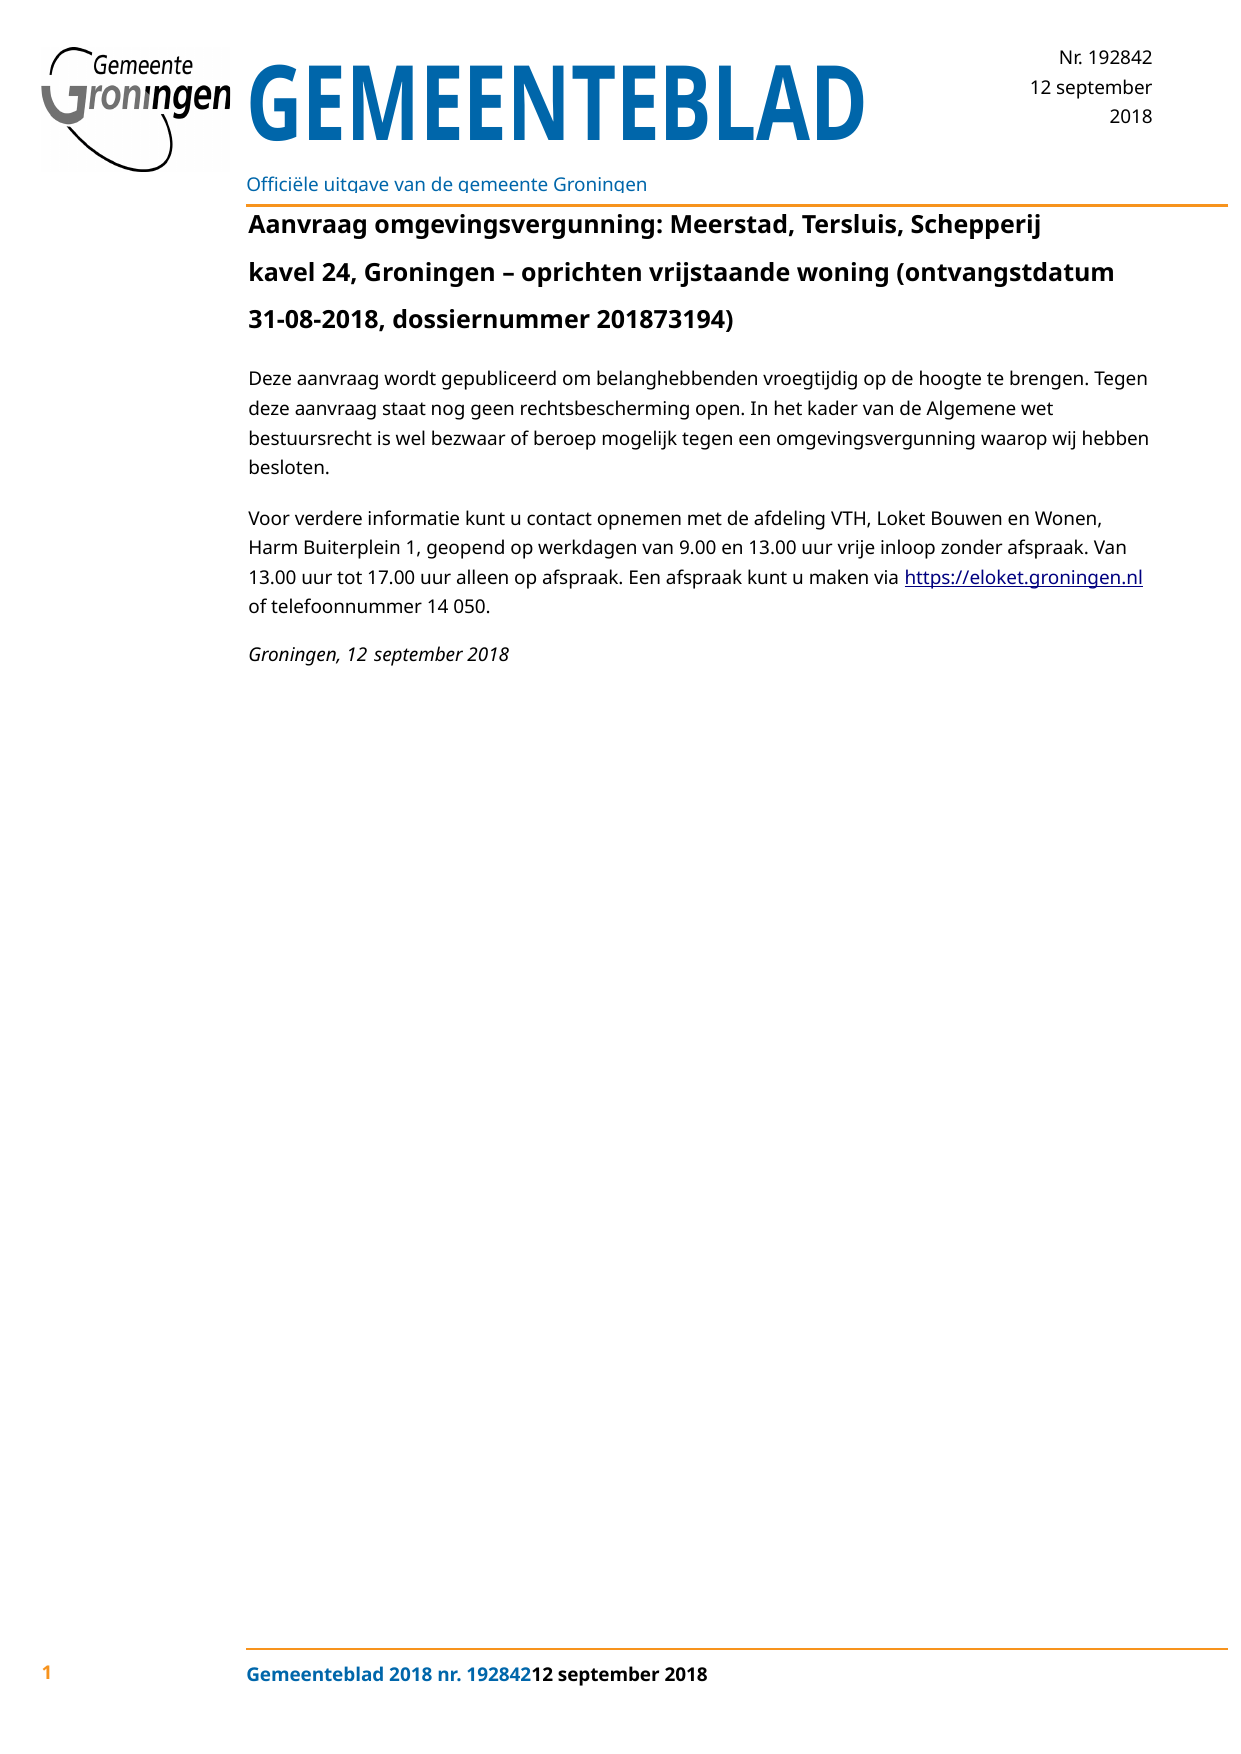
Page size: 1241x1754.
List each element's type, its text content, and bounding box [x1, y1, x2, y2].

picture [41, 47, 231, 172]
text Aanvraag omgevingsvergunning: Meerstad, Tersluis, Schepperij kavel 24, Groningen – oprichten vrijstaande woning (ontvangstdatum 31-08-2018, dossiernummer 201873194) [248, 207, 1152, 336]
text Deze aanvraag wordt gepubliceerd om belanghebbenden vroegtijdig op de hoogte te brengen. Tegen deze aanvraag staat nog geen rechtsbescherming open. In het kader van de Algemene wet bestuursrecht is wel bezwaar of beroep mogelijk tegen een omgevingsvergunning waarop wij hebben besloten. [248, 366, 1152, 480]
text Groningen, 12 september 2018 [248, 641, 1152, 667]
text Voor verdere informatie kunt u contact opnemen met de afdeling VTH, Loket Bouwen en Wonen, Harm Buiterplein 1, geopend op werkdagen van 9.00 en 13.00 uur vrije inloop zonder afspraak. Van 13.00 uur tot 17.00 uur alleen op afspraak. Een afspraak kunt u maken via https://eloket.groningen.nl of telefoonnummer 14 050. [248, 505, 1152, 619]
